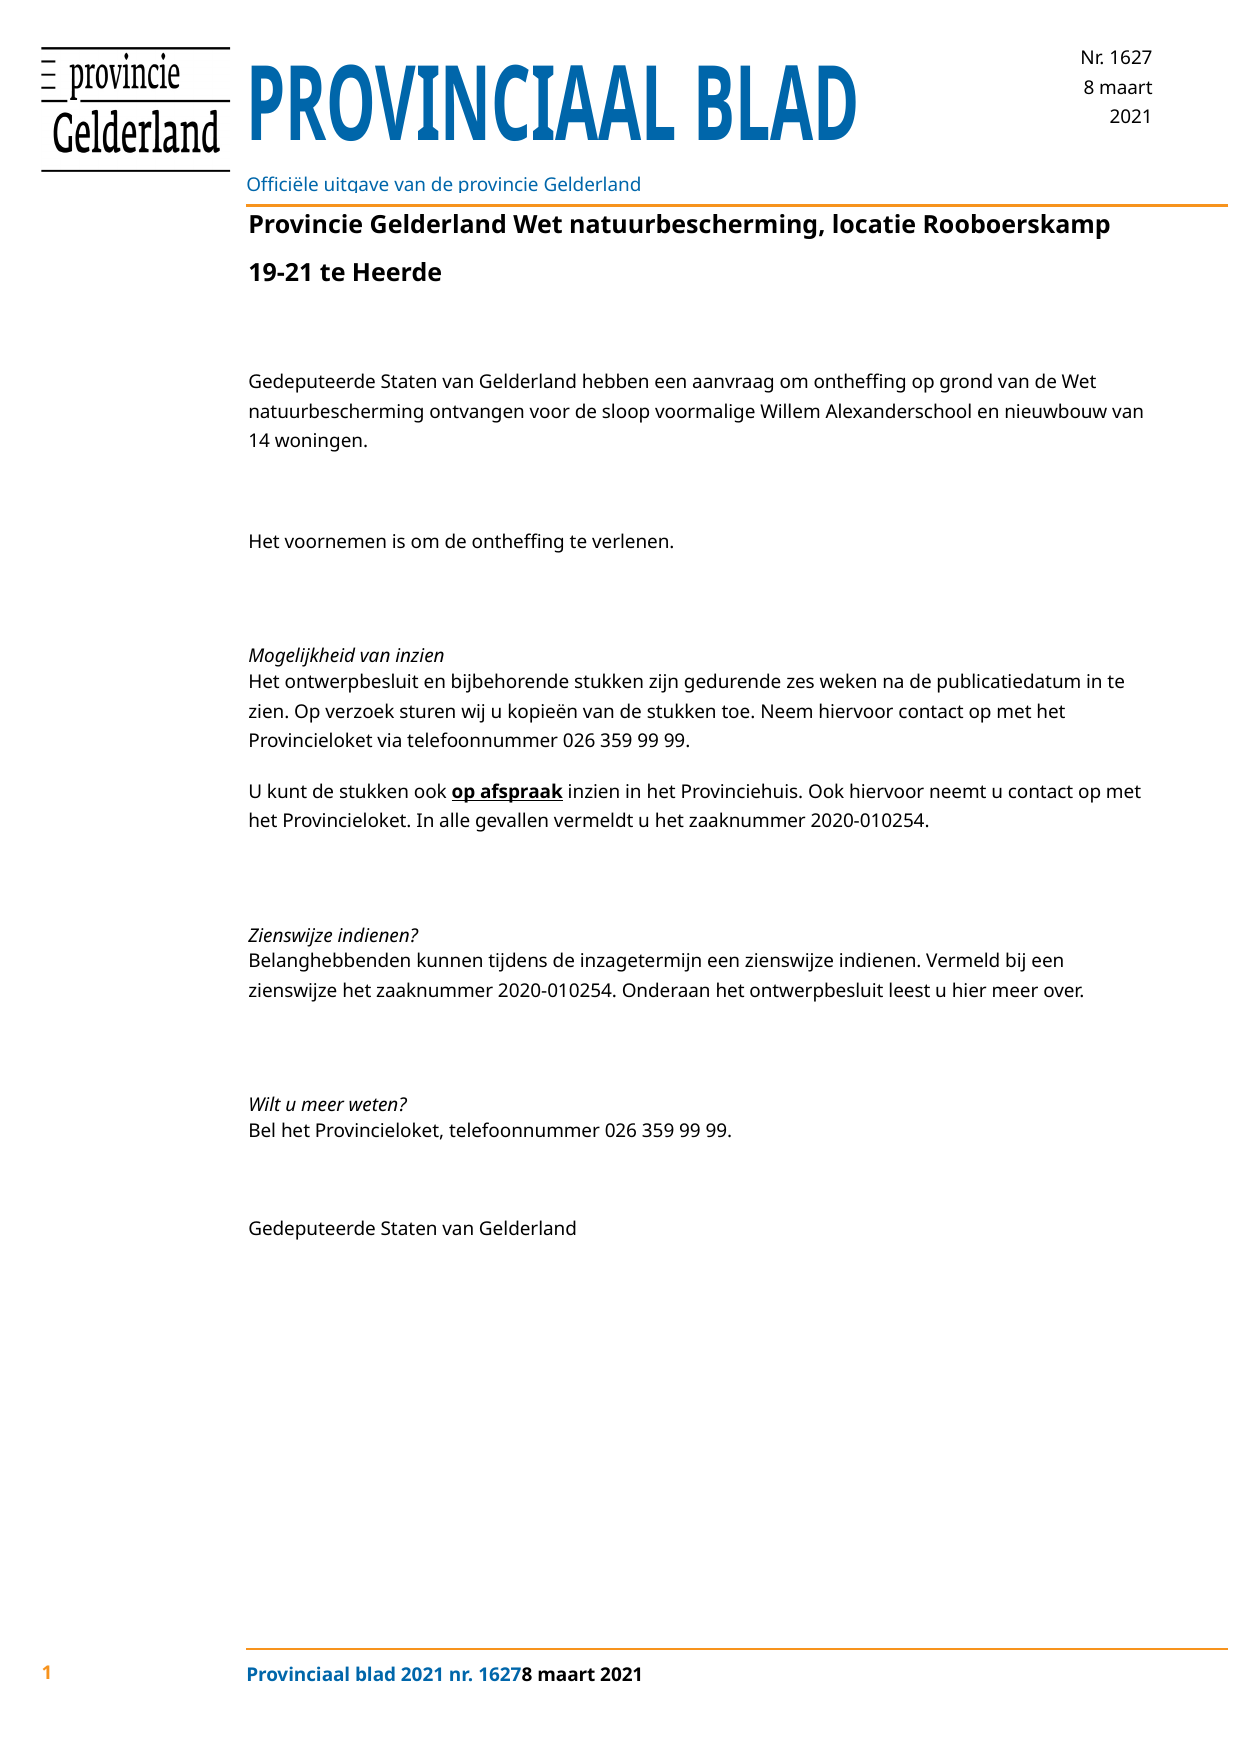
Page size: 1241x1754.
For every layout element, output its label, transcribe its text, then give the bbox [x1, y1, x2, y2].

text Het voornemen is om de ontheffing te verlenen. [248, 528, 1152, 554]
text Gedeputeerde Staten van Gelderland hebben een aanvraag om ontheffing op grond van de Wet natuurbescherming ontvangen voor de sloop voormalige Willem Alexanderschool en nieuwbouw van 14 woningen. [248, 368, 1152, 453]
text Zienswijze indienen? [248, 922, 1152, 948]
text Mogelijkheid van inzien [248, 643, 1152, 668]
text Bel het Provincieloket, telefoonnummer 026 359 99 99. [248, 1117, 1152, 1143]
text Belanghebbenden kunnen tijdens de inzagetermijn een zienswijze indienen. Vermeld bij een zienswijze het zaaknummer 2020-010254. Onderaan het ontwerpbesluit leest u hier meer over. [248, 948, 1152, 1003]
text Het ontwerpbesluit en bijbehorende stukken zijn gedurende zes weken na de publicatiedatum in te zien. Op verzoek sturen wij u kopieën van de stukken toe. Neem hiervoor contact op met het Provincieloket via telefoonnummer 026 359 99 99. [248, 668, 1152, 753]
text U kunt de stukken ook op afspraak inzien in het Provinciehuis. Ook hiervoor neemt u contact op met het Provincieloket. In alle gevallen vermeldt u het zaaknummer 2020-010254. [248, 778, 1152, 833]
text Gedeputeerde Staten van Gelderland [248, 1216, 1152, 1241]
text Provincie Gelderland Wet natuurbescherming, locatie Rooboerskamp 19-21 te Heerde [248, 207, 1152, 288]
text Wilt u meer weten? [248, 1092, 1152, 1117]
picture [41, 47, 231, 172]
